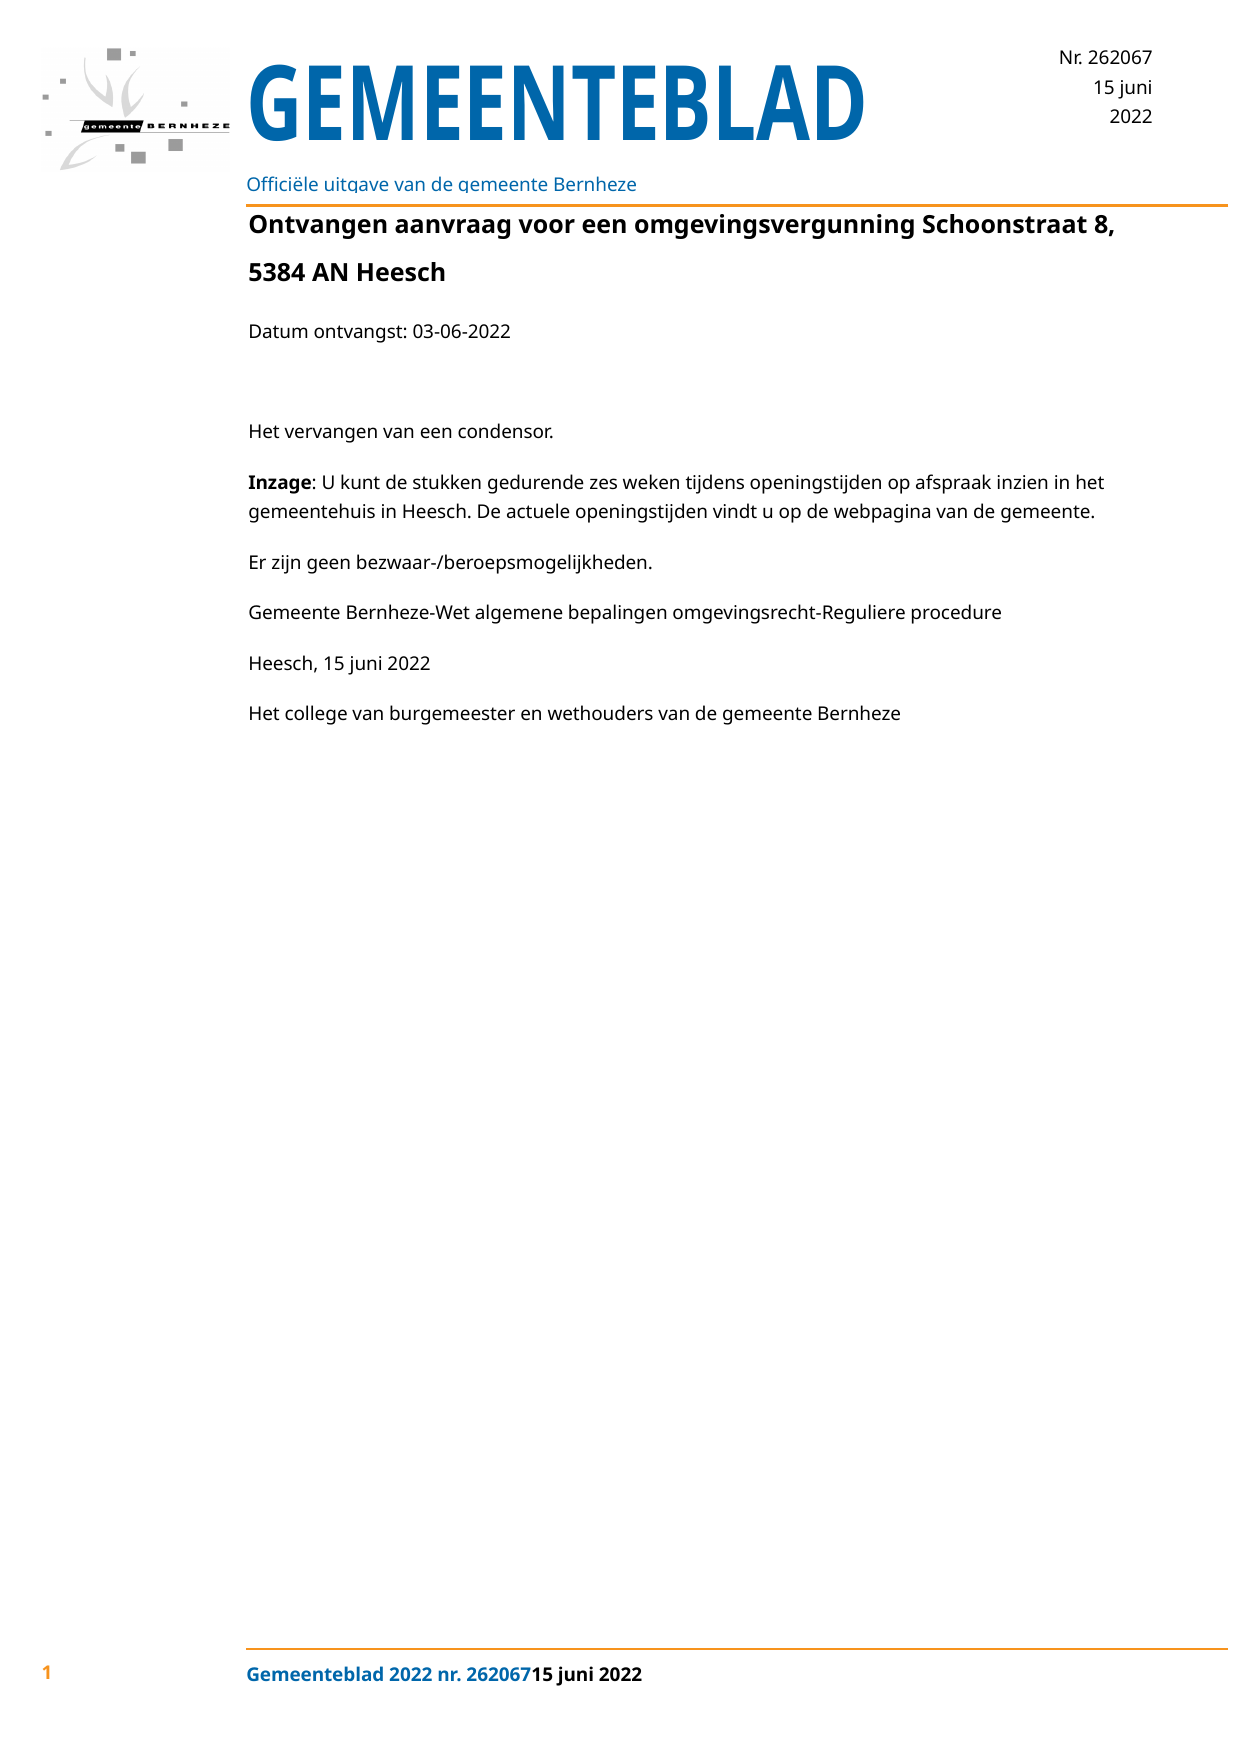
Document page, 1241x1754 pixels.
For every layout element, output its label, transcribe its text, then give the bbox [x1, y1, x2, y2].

text Heesch, 15 juni 2022 [248, 650, 1152, 676]
picture [41, 47, 231, 172]
text Er zijn geen bezwaar-/beroepsmogelijkheden. [248, 549, 1152, 575]
text Inzage: U kunt de stukken gedurende zes weken tijdens openingstijden op afspraak inzien in het gemeentehuis in Heesch. De actuele openingstijden vindt u op de webpagina van de gemeente. [248, 469, 1152, 524]
text Gemeente Bernheze-Wet algemene bepalingen omgevingsrecht-Reguliere procedure [248, 599, 1152, 625]
text Datum ontvangst: 03-06-2022 [248, 318, 1152, 344]
text Het vervangen van een condensor. [248, 419, 1152, 444]
text Het college van burgemeester en wethouders van de gemeente Bernheze [248, 700, 1152, 726]
text Ontvangen aanvraag voor een omgevingsvergunning Schoonstraat 8, 5384 AN Heesch [248, 207, 1152, 288]
